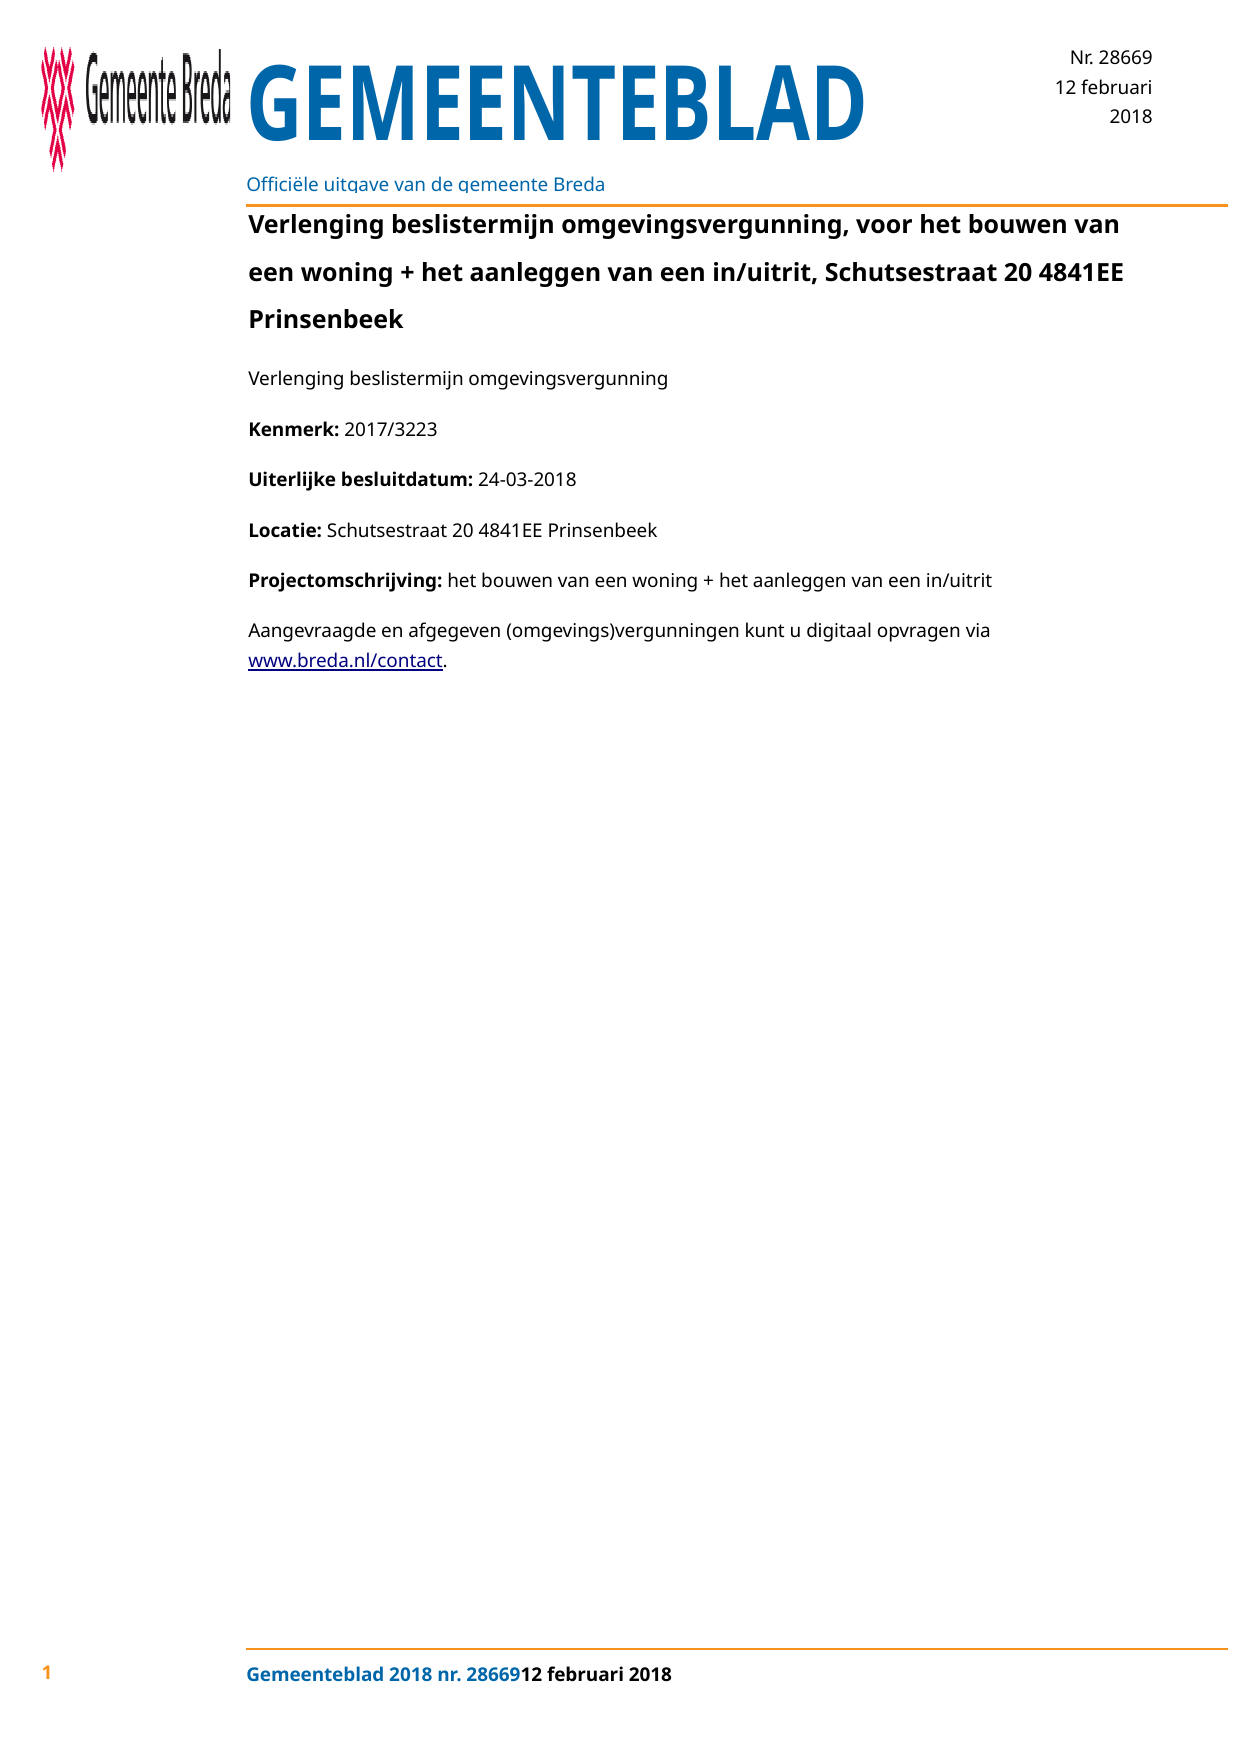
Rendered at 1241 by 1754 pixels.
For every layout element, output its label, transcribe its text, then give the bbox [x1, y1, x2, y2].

text Verlenging beslistermijn omgevingsvergunning, voor het bouwen van een woning + het aanleggen van een in/uitrit, Schutsestraat 20 4841EE Prinsenbeek [248, 207, 1152, 336]
picture [41, 47, 231, 172]
text Projectomschrijving: het bouwen van een woning + het aanleggen van een in/uitrit [248, 567, 1152, 593]
text Locatie: Schutsestraat 20 4841EE Prinsenbeek [248, 517, 1152, 542]
text Verlenging beslistermijn omgevingsvergunning [248, 366, 1152, 391]
text Kenmerk: 2017/3223 [248, 416, 1152, 442]
text Uiterlijke besluitdatum: 24-03-2018 [248, 466, 1152, 492]
text Aangevraagde en afgegeven (omgevings)vergunningen kunt u digitaal opvragen via www.breda.nl/contact. [248, 618, 1152, 673]
